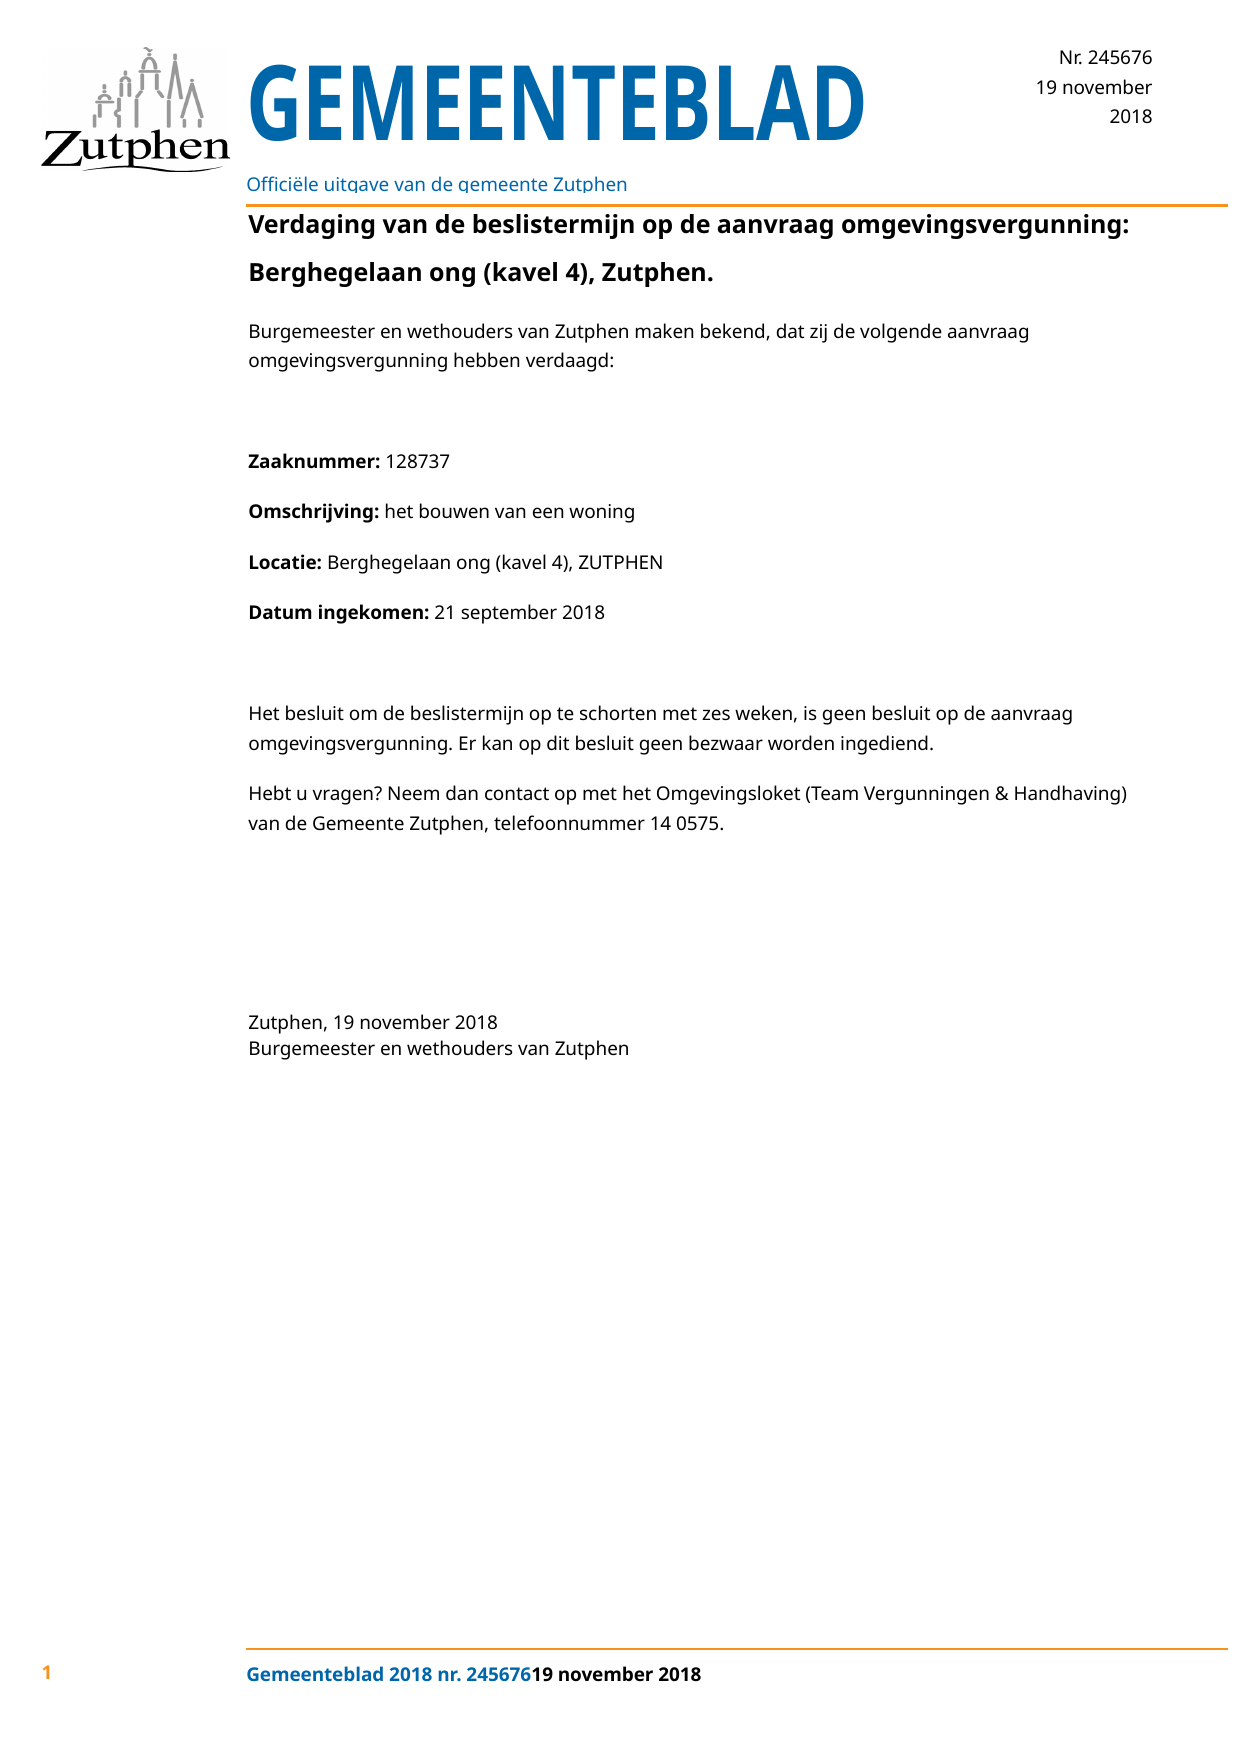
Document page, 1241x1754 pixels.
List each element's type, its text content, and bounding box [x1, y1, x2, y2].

text Hebt u vragen? Neem dan contact op met het Omgevingsloket (Team Vergunningen & Handhaving) van de Gemeente Zutphen, telefoonnummer 14 0575. [248, 780, 1152, 836]
text Verdaging van de beslistermijn op de aanvraag omgevingsvergunning: Berghegelaan ong (kavel 4), Zutphen. [248, 207, 1152, 288]
text Burgemeester en wethouders van Zutphen maken bekend, dat zij de volgende aanvraag omgevingsvergunning hebben verdaagd: [248, 318, 1152, 373]
text Zutphen, 19 november 2018 [248, 1009, 1152, 1035]
text Burgemeester en wethouders van Zutphen [248, 1035, 1152, 1061]
text Zaaknummer: 128737 [248, 448, 1152, 474]
text Datum ingekomen: 21 september 2018 [248, 599, 1152, 625]
text Omschrijving: het bouwen van een woning [248, 499, 1152, 524]
picture [41, 47, 231, 172]
text Het besluit om de beslistermijn op te schorten met zes weken, is geen besluit op de aanvraag omgevingsvergunning. Er kan op dit besluit geen bezwaar worden ingediend. [248, 700, 1152, 756]
text Locatie: Berghegelaan ong (kavel 4), ZUTPHEN [248, 549, 1152, 575]
